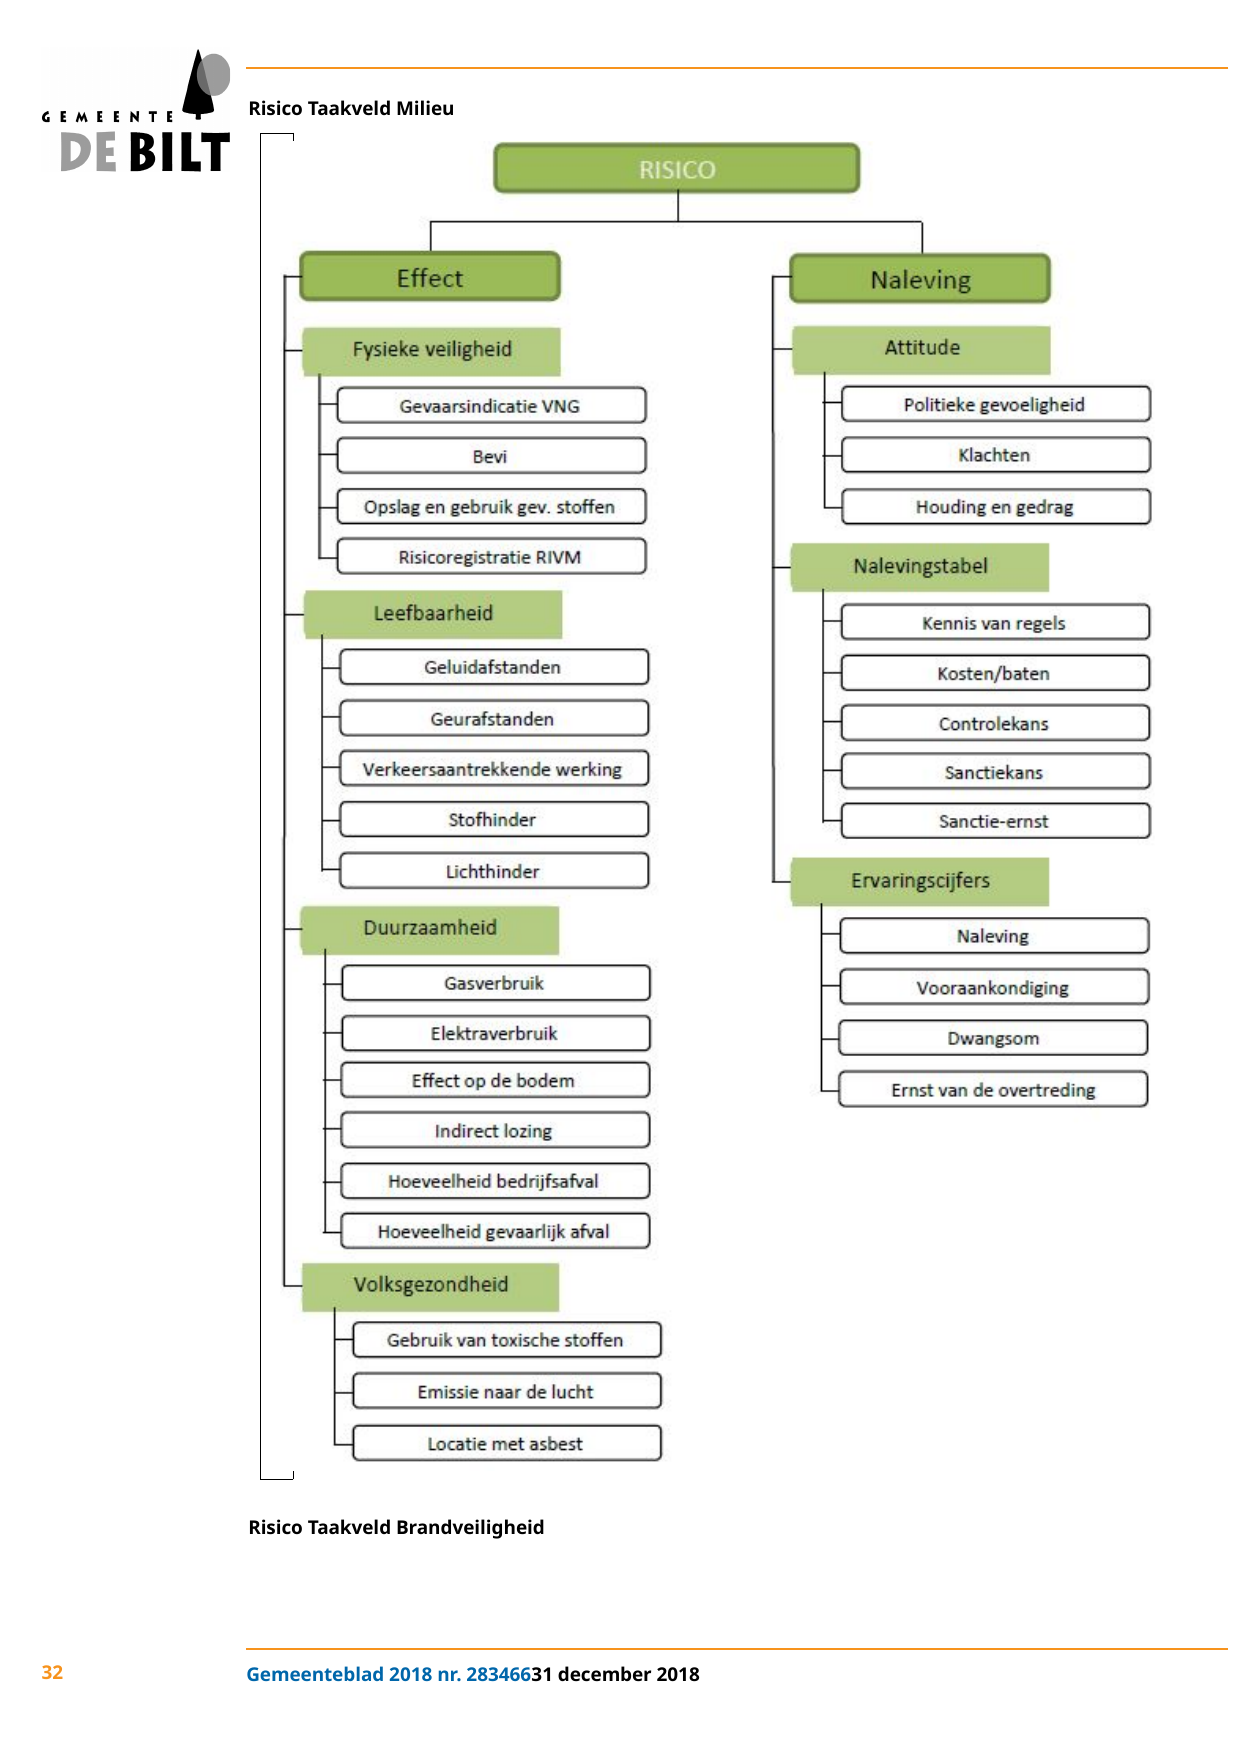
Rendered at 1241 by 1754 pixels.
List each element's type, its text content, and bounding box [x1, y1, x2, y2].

picture [268, 141, 1155, 1471]
text Risico Taakveld Brandveiligheid [248, 1514, 1152, 1540]
picture [41, 47, 231, 172]
text Risico Taakveld Milieu [248, 95, 1152, 121]
